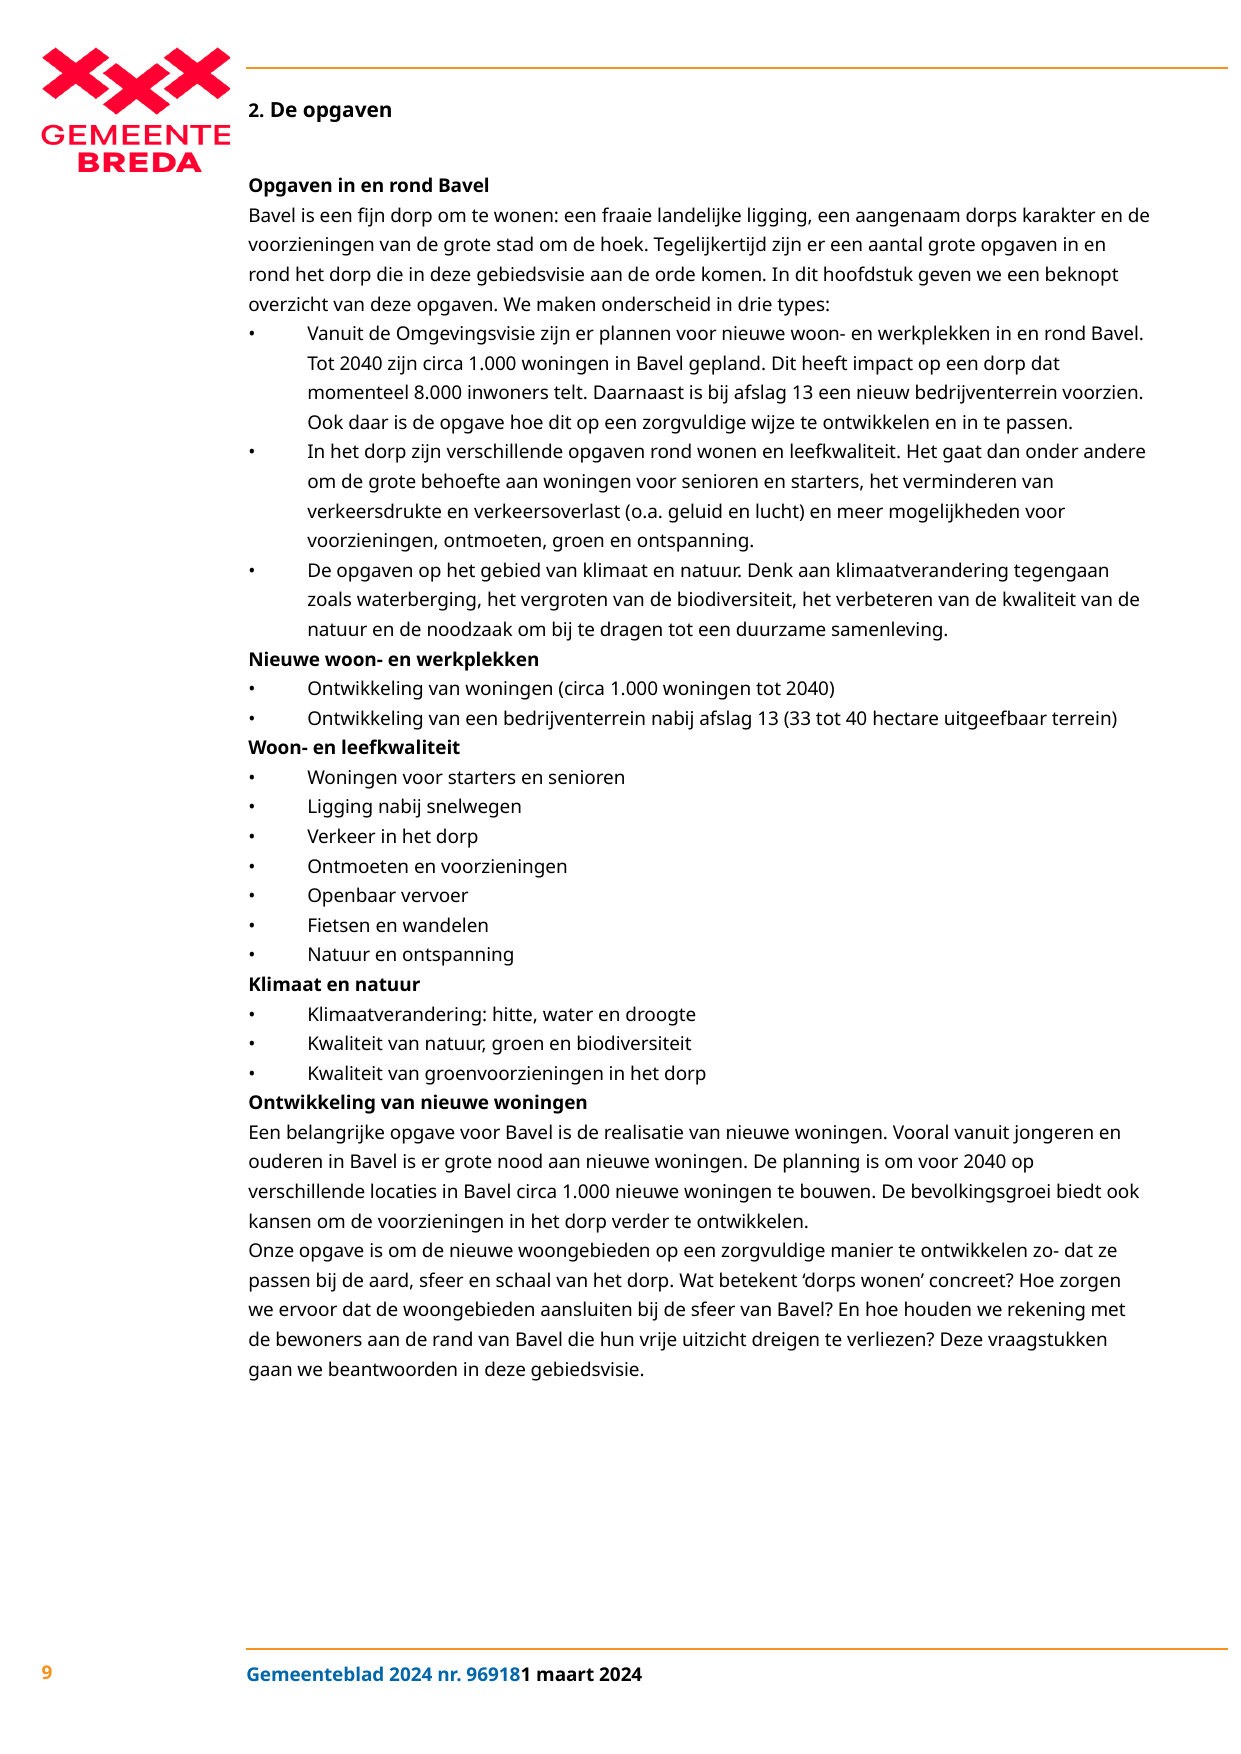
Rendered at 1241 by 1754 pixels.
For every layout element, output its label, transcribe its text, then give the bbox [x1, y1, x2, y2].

picture [41, 47, 231, 172]
text Een belangrijke opgave voor Bavel is de realisatie van nieuwe woningen. Vooral vanuit jongeren en ouderen in Bavel is er grote nood aan nieuwe woningen. De planning is om voor 2040 op verschillende locaties in Bavel circa 1.000 nieuwe woningen te bouwen. De bevolkingsgroei biedt ook kansen om de voorzieningen in het dorp verder te ontwikkelen. [248, 1119, 1152, 1234]
list Ontmoeten en voorzieningen [248, 853, 1152, 879]
list Ligging nabij snelwegen [248, 794, 1152, 819]
text Klimaat en natuur [248, 971, 1152, 997]
list Klimaatverandering: hitte, water en droogte [248, 1001, 1152, 1027]
text Bavel is een fijn dorp om te wonen: een fraaie landelijke ligging, een aangenaam dorps karakter en de voorzieningen van de grote stad om de hoek. Tegelijkertijd zijn er een aantal grote opgaven in en rond het dorp die in deze gebiedsvisie aan de orde komen. In dit hoofdstuk geven we een beknopt overzicht van deze opgaven. We maken onderscheid in drie types: [248, 202, 1152, 317]
text Nieuwe woon- en werkplekken [248, 646, 1152, 672]
text Onze opgave is om de nieuwe woongebieden op een zorgvuldige manier te ontwikkelen zo- dat ze passen bij de aard, sfeer en schaal van het dorp. Wat betekent ‘dorps wonen’ concreet? Hoe zorgen we ervoor dat de woongebieden aansluiten bij de sfeer van Bavel? En hoe houden we rekening met de bewoners aan de rand van Bavel die hun vrije uitzicht dreigen te verliezen? Deze vraagstukken gaan we beantwoorden in deze gebiedsvisie. [248, 1237, 1152, 1382]
text Ontwikkeling van nieuwe woningen [248, 1089, 1152, 1115]
list Ontwikkeling van woningen (circa 1.000 woningen tot 2040) [248, 675, 1152, 701]
list In het dorp zijn verschillende opgaven rond wonen en leefkwaliteit. Het gaat dan onder andere om de grote behoefte aan woningen voor senioren en starters, het verminderen van verkeersdrukte en verkeersoverlast (o.a. geluid en lucht) en meer mogelijkheden voor voorzieningen, ontmoeten, groen en ontspanning. [248, 439, 1152, 553]
list Vanuit de Omgevingsvisie zijn er plannen voor nieuwe woon- en werkplekken in en rond Bavel. Tot 2040 zijn circa 1.000 woningen in Bavel gepland. Dit heeft impact op een dorp dat momenteel 8.000 inwoners telt. Daarnaast is bij afslag 13 een nieuw bedrijventerrein voorzien. Ook daar is de opgave hoe dit op een zorgvuldige wijze te ontwikkelen en in te passen. [248, 320, 1152, 435]
list Natuur en ontspanning [248, 942, 1152, 967]
text 2. De opgaven [248, 95, 1152, 123]
list Verkeer in het dorp [248, 823, 1152, 849]
list Openbaar vervoer [248, 882, 1152, 908]
text Opgaven in en rond Bavel [248, 172, 1152, 198]
list Fietsen en wandelen [248, 912, 1152, 938]
text Woon- en leefkwaliteit [248, 734, 1152, 760]
list Woningen voor starters en senioren [248, 764, 1152, 790]
list Ontwikkeling van een bedrijventerrein nabij afslag 13 (33 tot 40 hectare uitgeefbaar terrein) [248, 705, 1152, 731]
list Kwaliteit van natuur, groen en biodiversiteit [248, 1030, 1152, 1056]
list Kwaliteit van groenvoorzieningen in het dorp [248, 1060, 1152, 1086]
list De opgaven op het gebied van klimaat en natuur. Denk aan klimaatverandering tegengaan zoals waterberging, het vergroten van de biodiversiteit, het verbeteren van de kwaliteit van de natuur en de noodzaak om bij te dragen tot een duurzame samenleving. [248, 557, 1152, 642]
